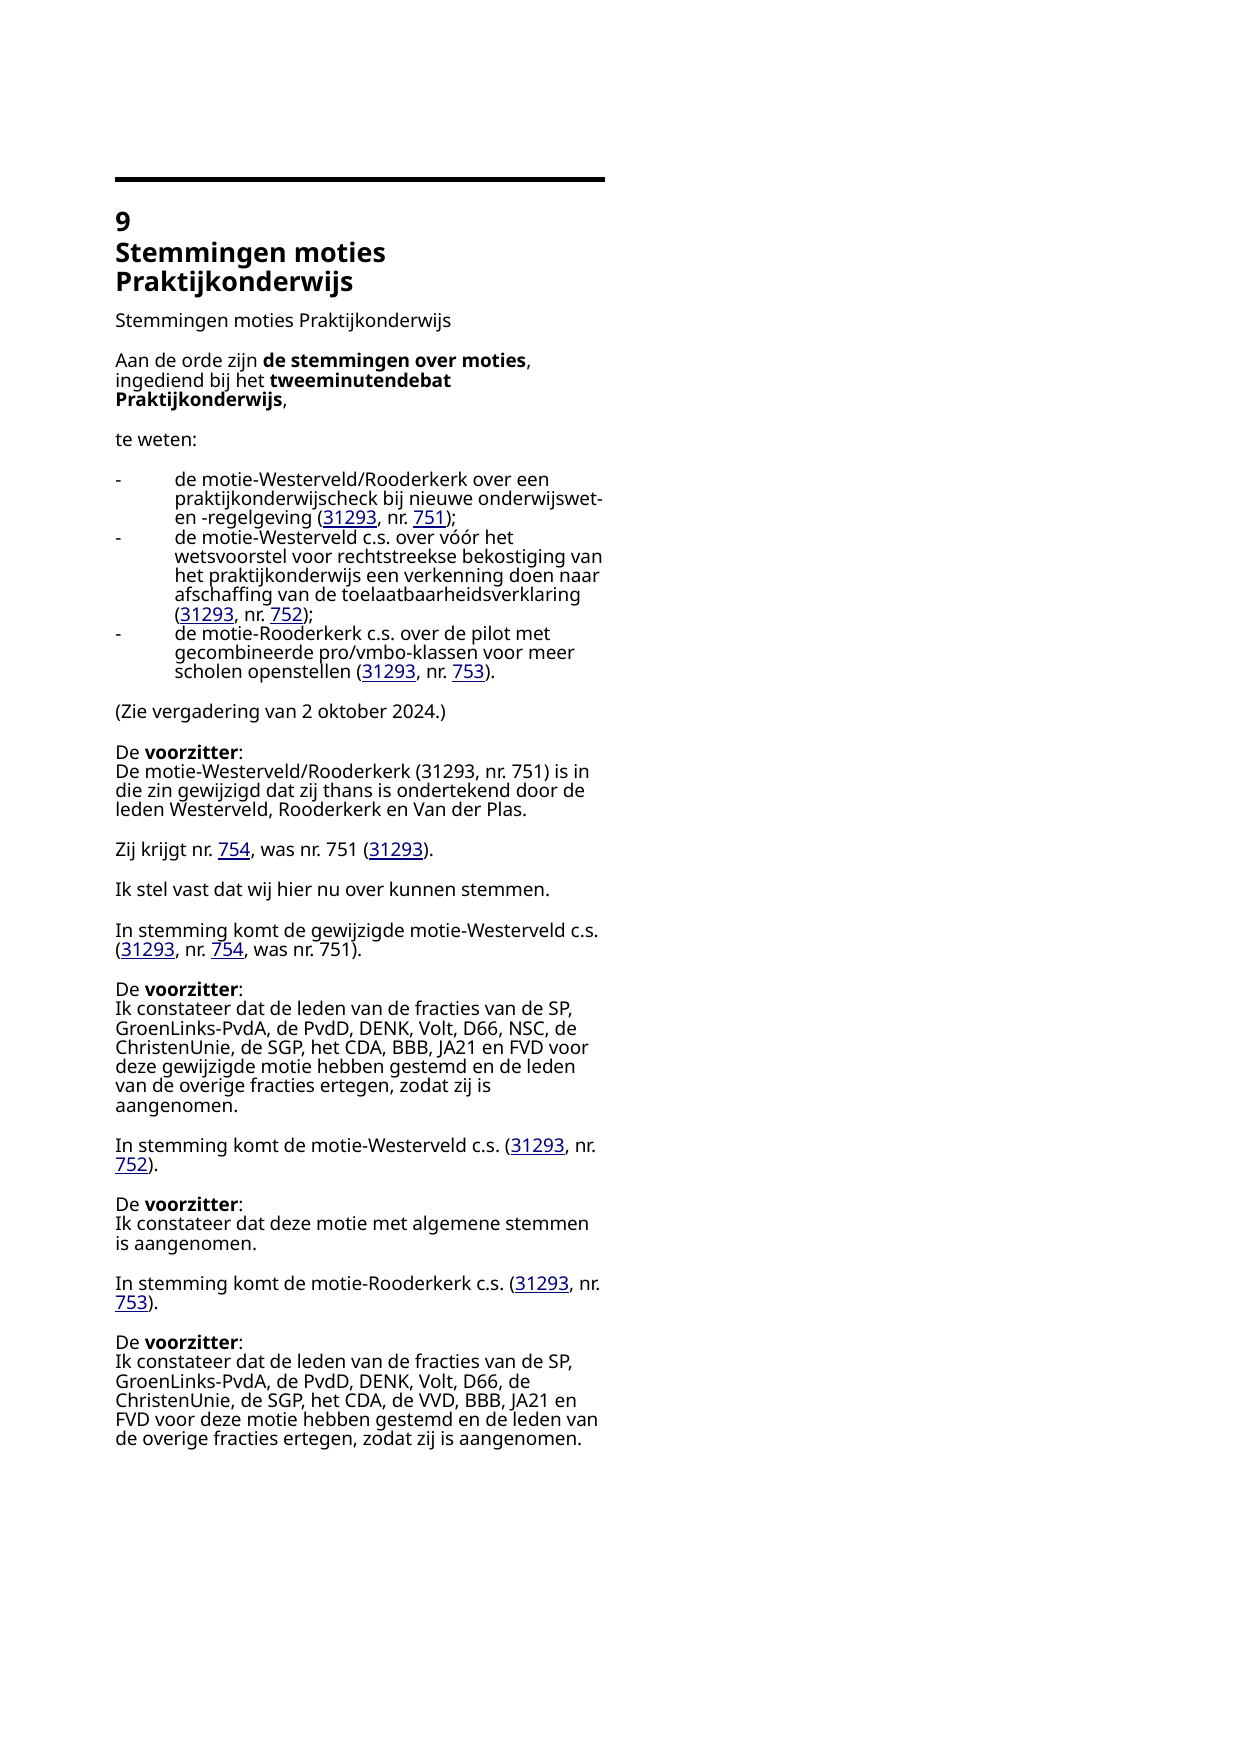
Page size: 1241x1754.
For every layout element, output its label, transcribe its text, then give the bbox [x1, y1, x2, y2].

text De voorzitter: [115, 1196, 605, 1215]
text Stemmingen moties Praktijkonderwijs [115, 239, 605, 312]
text Zij krijgt nr. 754, was nr. 751 (31293). [115, 841, 605, 861]
list de motie-Rooderkerk c.s. over de pilot met gecombineerde pro/vmbo-klassen voor meer scholen openstellen (31293, nr. 753). [115, 625, 605, 683]
text (Zie vergadering van 2 oktober 2024.) [115, 703, 605, 723]
text De motie-Westerveld/Rooderkerk (31293, nr. 751) is in die zin gewijzigd dat zij thans is ondertekend door de leden Westerveld, Rooderkerk en Van der Plas. [115, 763, 605, 821]
text In stemming komt de gewijzigde motie-Westerveld c.s. (31293, nr. 754, was nr. 751). [115, 922, 605, 960]
text te weten: [115, 431, 605, 450]
list de motie-Westerveld c.s. over vóór het wetsvoorstel voor rechtstreekse bekostiging van het praktijkonderwijs een verkenning doen naar afschaffing van de toelaatbaarheidsverklaring (31293, nr. 752); [115, 529, 605, 625]
text In stemming komt de motie-Westerveld c.s. (31293, nr. 752). [115, 1137, 605, 1175]
text 9 [115, 203, 605, 239]
text Ik constateer dat deze motie met algemene stemmen is aangenomen. [115, 1215, 605, 1254]
text Ik constateer dat de leden van de fracties van de SP, GroenLinks-PvdA, de PvdD, DENK, Volt, D66, NSC, de ChristenUnie, de SGP, het CDA, BBB, JA21 en FVD voor deze gewijzigde motie hebben gestemd en de leden van de overige fracties ertegen, zodat zij is aangenomen. [115, 1000, 605, 1116]
text Ik constateer dat de leden van de fracties van de SP, GroenLinks-PvdA, de PvdD, DENK, Volt, D66, de ChristenUnie, de SGP, het CDA, de VVD, BBB, JA21 en FVD voor deze motie hebben gestemd en de leden van de overige fracties ertegen, zodat zij is aangenomen. [115, 1353, 605, 1450]
text In stemming komt de motie-Rooderkerk c.s. (31293, nr. 753). [115, 1275, 605, 1313]
text De voorzitter: [115, 1334, 605, 1353]
text De voorzitter: [115, 981, 605, 1000]
list de motie-Westerveld/Rooderkerk over een praktijkonderwijscheck bij nieuwe onderwijswet- en -regelgeving (31293, nr. 751); [115, 471, 605, 529]
text Ik stel vast dat wij hier nu over kunnen stemmen. [115, 881, 605, 901]
text Stemmingen moties Praktijkonderwijs [115, 312, 605, 332]
text De voorzitter: [115, 744, 605, 763]
text Aan de orde zijn de stemmingen over moties, ingediend bij het tweeminutendebat Praktijkonderwijs, [115, 352, 605, 410]
